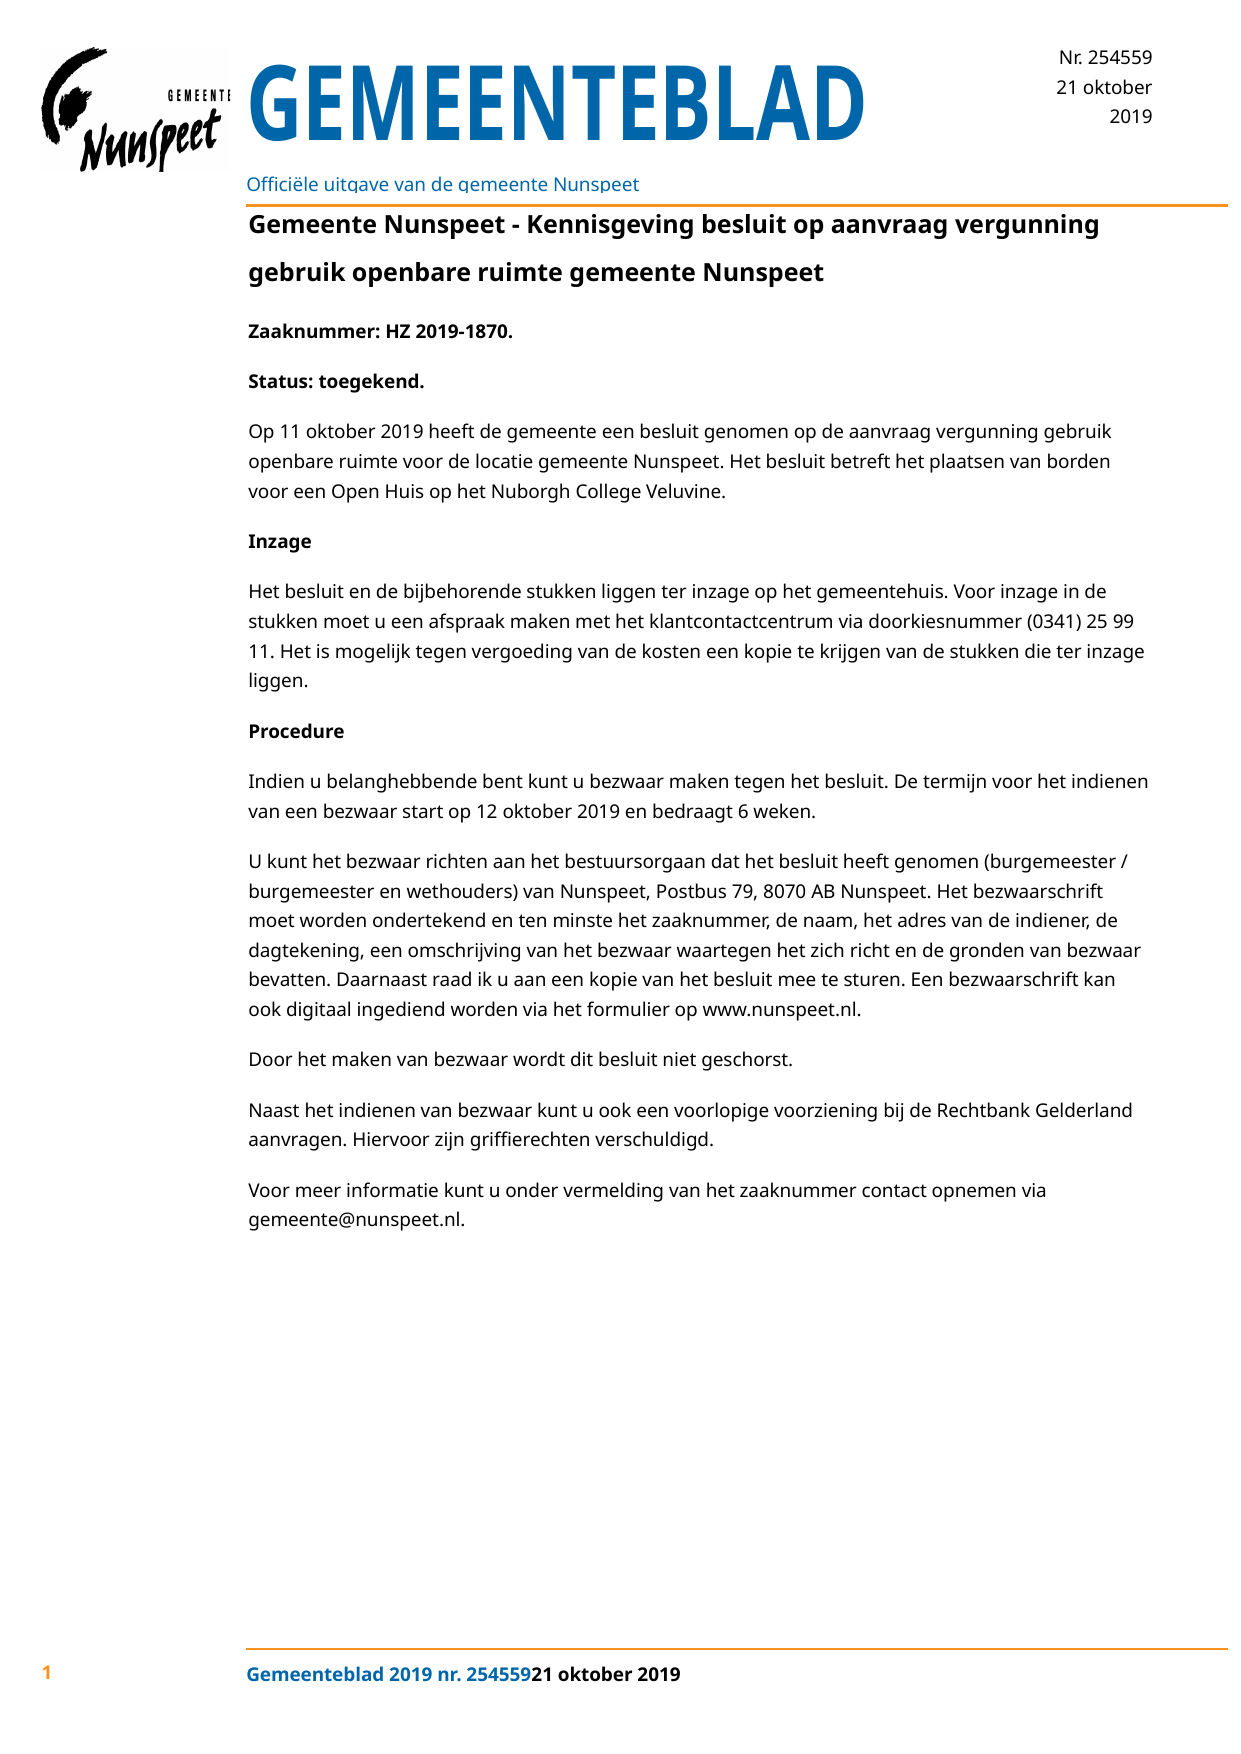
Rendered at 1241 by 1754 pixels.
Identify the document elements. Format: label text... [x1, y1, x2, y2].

picture [41, 47, 231, 172]
text U kunt het bezwaar richten aan het bestuursorgaan dat het besluit heeft genomen (burgemeester / burgemeester en wethouders) van Nunspeet, Postbus 79, 8070 AB Nunspeet. Het bezwaarschrift moet worden ondertekend en ten minste het zaaknummer, de naam, het adres van de indiener, de dagtekening, een omschrijving van het bezwaar waartegen het zich richt en de gronden van bezwaar bevatten. Daarnaast raad ik u aan een kopie van het besluit mee te sturen. Een bezwaarschrift kan ook digitaal ingediend worden via het formulier op www.nunspeet.nl. [248, 848, 1152, 1022]
text Naast het indienen van bezwaar kunt u ook een voorlopige voorziening bij de Rechtbank Gelderland aanvragen. Hiervoor zijn griffierechten verschuldigd. [248, 1097, 1152, 1152]
text Status: toegekend. [248, 368, 1152, 394]
text Op 11 oktober 2019 heeft de gemeente een besluit genomen op de aanvraag vergunning gebruik openbare ruimte voor de locatie gemeente Nunspeet. Het besluit betreft het plaatsen van borden voor een Open Huis op het Nuborgh College Veluvine. [248, 419, 1152, 504]
text Zaaknummer: HZ 2019-1870. [248, 318, 1152, 344]
text Het besluit en de bijbehorende stukken liggen ter inzage op het gemeentehuis. Voor inzage in de stukken moet u een afspraak maken met het klantcontactcentrum via doorkiesnummer (0341) 25 99 11. Het is mogelijk tegen vergoeding van de kosten een kopie te krijgen van de stukken die ter inzage liggen. [248, 579, 1152, 693]
text Inzage [248, 528, 1152, 554]
text Voor meer informatie kunt u onder vermelding van het zaaknummer contact opnemen via gemeente@nunspeet.nl. [248, 1177, 1152, 1232]
text Procedure [248, 718, 1152, 744]
text Gemeente Nunspeet - Kennisgeving besluit op aanvraag vergunning gebruik openbare ruimte gemeente Nunspeet [248, 207, 1152, 288]
text Door het maken van bezwaar wordt dit besluit niet geschorst. [248, 1047, 1152, 1072]
text Indien u belanghebbende bent kunt u bezwaar maken tegen het besluit. De termijn voor het indienen van een bezwaar start op 12 oktober 2019 en bedraagt 6 weken. [248, 768, 1152, 824]
